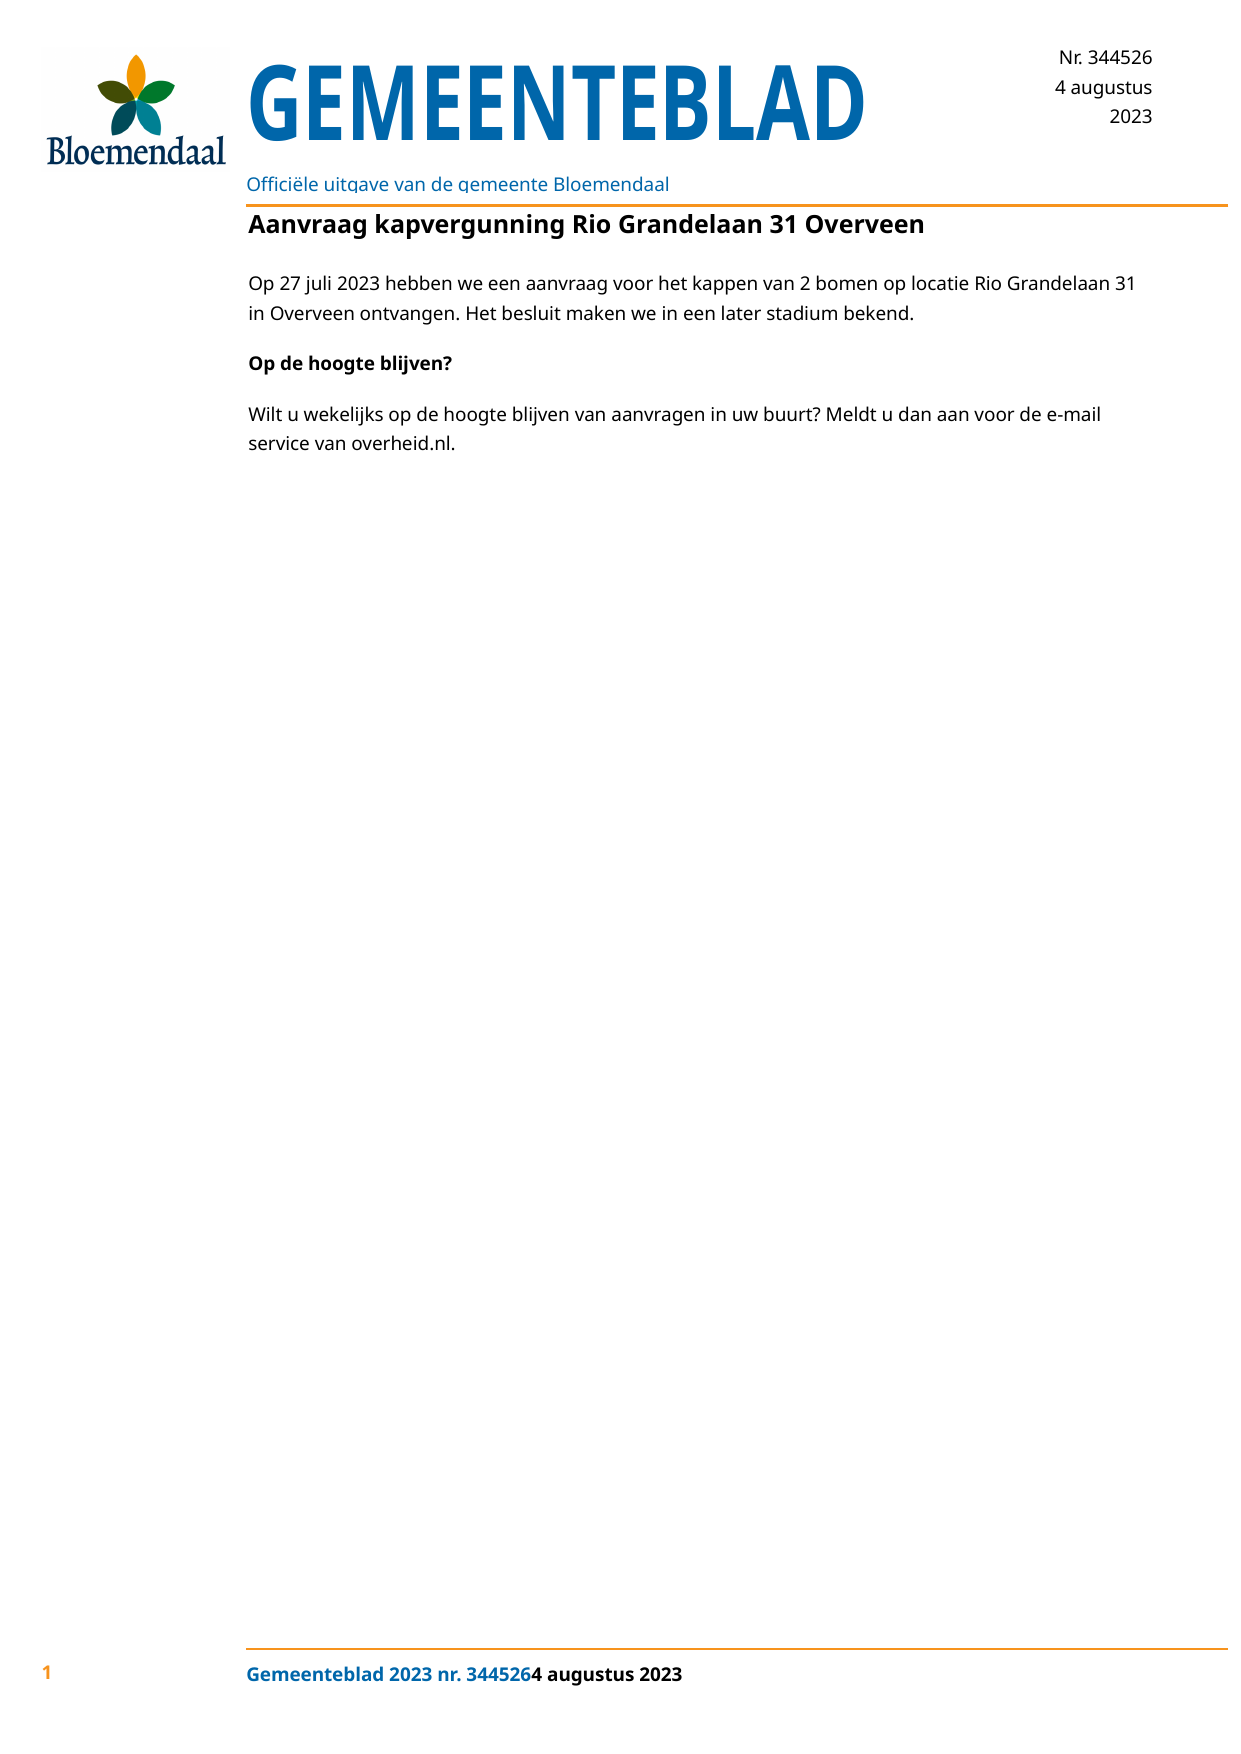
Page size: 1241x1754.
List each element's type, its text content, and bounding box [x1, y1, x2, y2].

picture [41, 47, 231, 172]
text Wilt u wekelijks op de hoogte blijven van aanvragen in uw buurt? Meldt u dan aan voor de e-mail service van overheid.nl. [248, 401, 1152, 456]
text Op de hoogte blijven? [248, 350, 1152, 376]
text Aanvraag kapvergunning Rio Grandelaan 31 Overveen [248, 207, 1152, 241]
text Op 27 juli 2023 hebben we een aanvraag voor het kappen van 2 bomen op locatie Rio Grandelaan 31 in Overveen ontvangen. Het besluit maken we in een later stadium bekend. [248, 270, 1152, 326]
